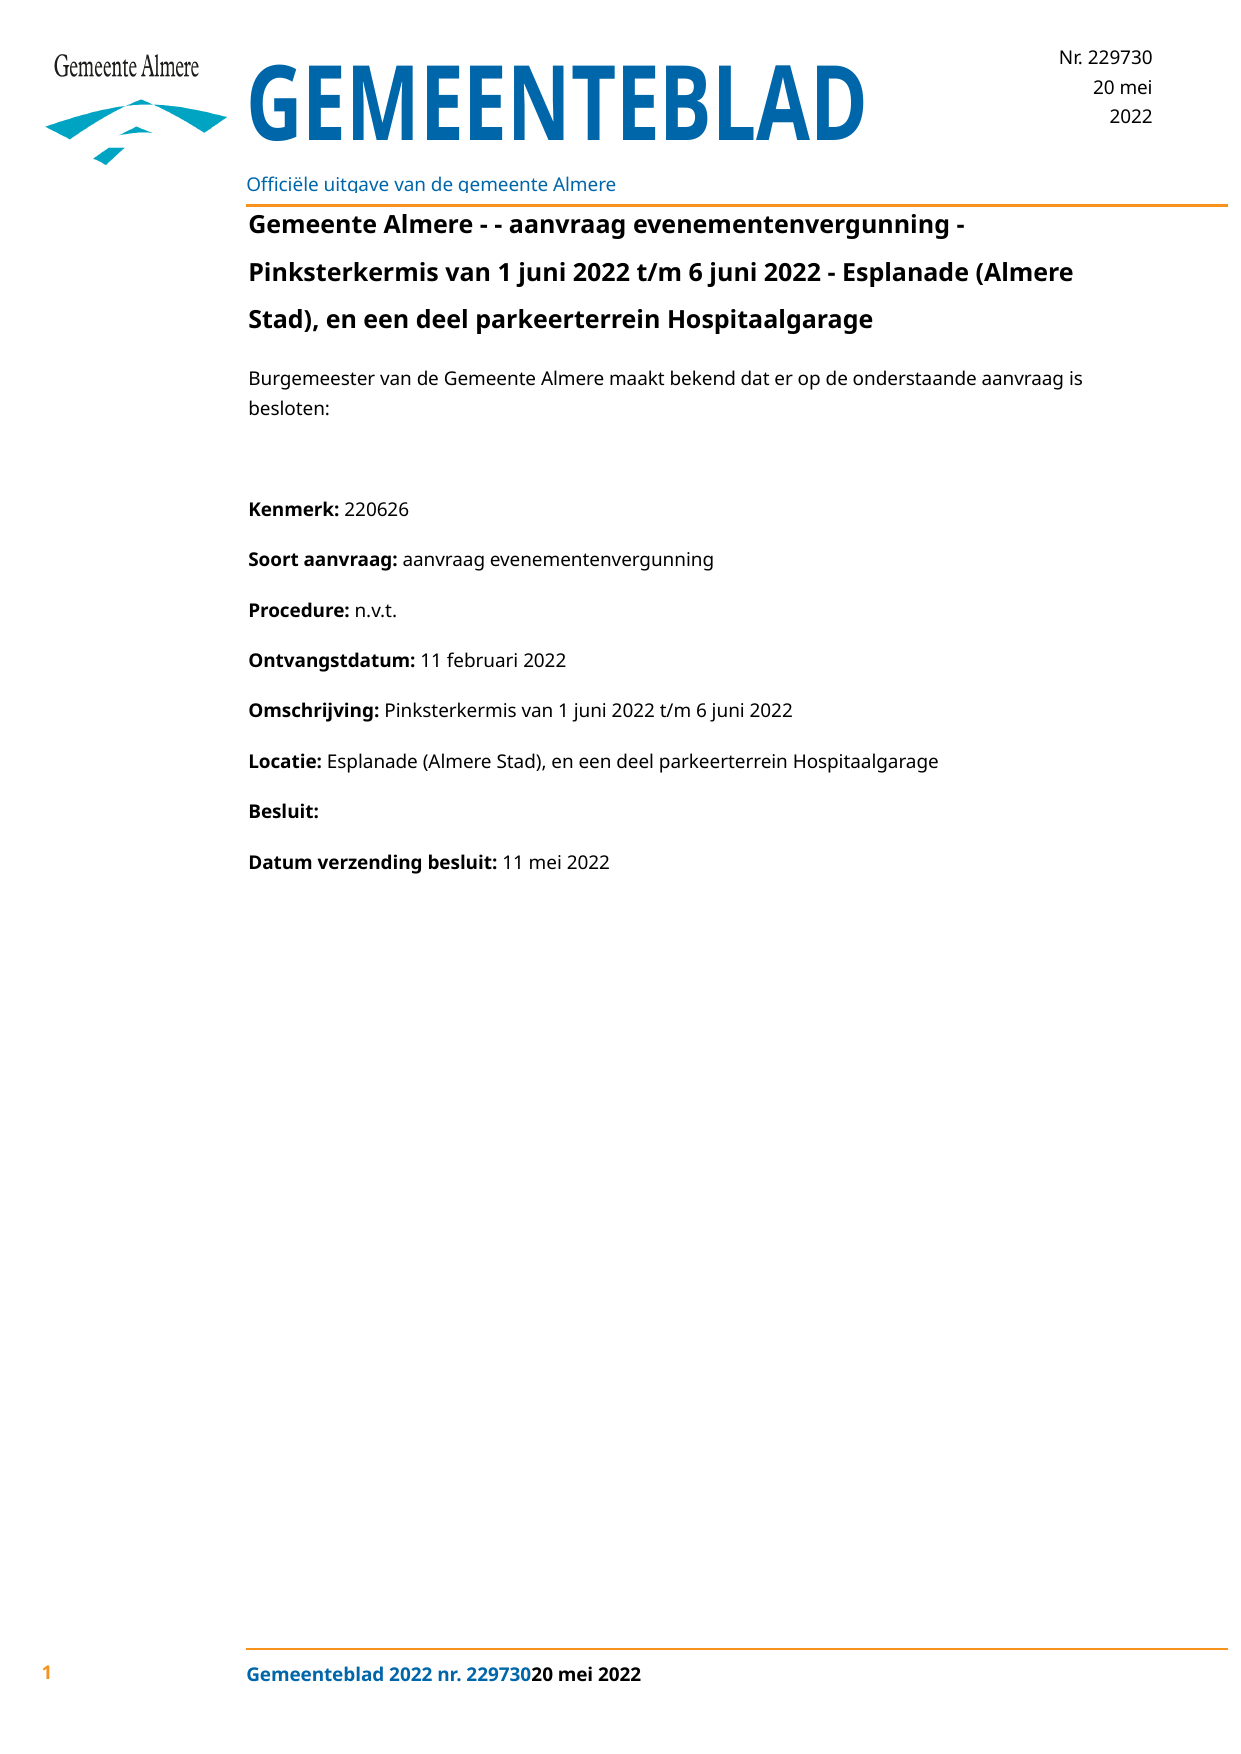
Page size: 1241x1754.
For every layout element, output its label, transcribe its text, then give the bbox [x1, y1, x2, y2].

text Besluit: [248, 798, 1152, 824]
text Locatie: Esplanade (Almere Stad), en een deel parkeerterrein Hospitaalgarage [248, 748, 1152, 774]
text Datum verzending besluit: 11 mei 2022 [248, 849, 1152, 874]
text Burgemeester van de Gemeente Almere maakt bekend dat er op de onderstaande aanvraag is besloten: [248, 366, 1152, 421]
text Procedure: n.v.t. [248, 597, 1152, 622]
text Soort aanvraag: aanvraag evenementenvergunning [248, 546, 1152, 572]
picture [41, 47, 231, 172]
text Omschrijving: Pinksterkermis van 1 juni 2022 t/m 6 juni 2022 [248, 698, 1152, 723]
text Ontvangstdatum: 11 februari 2022 [248, 647, 1152, 673]
text Kenmerk: 220626 [248, 496, 1152, 522]
text Gemeente Almere - - aanvraag evenementenvergunning - Pinksterkermis van 1 juni 2022 t/m 6 juni 2022 - Esplanade (Almere Stad), en een deel parkeerterrein Hospitaalgarage [248, 207, 1152, 336]
